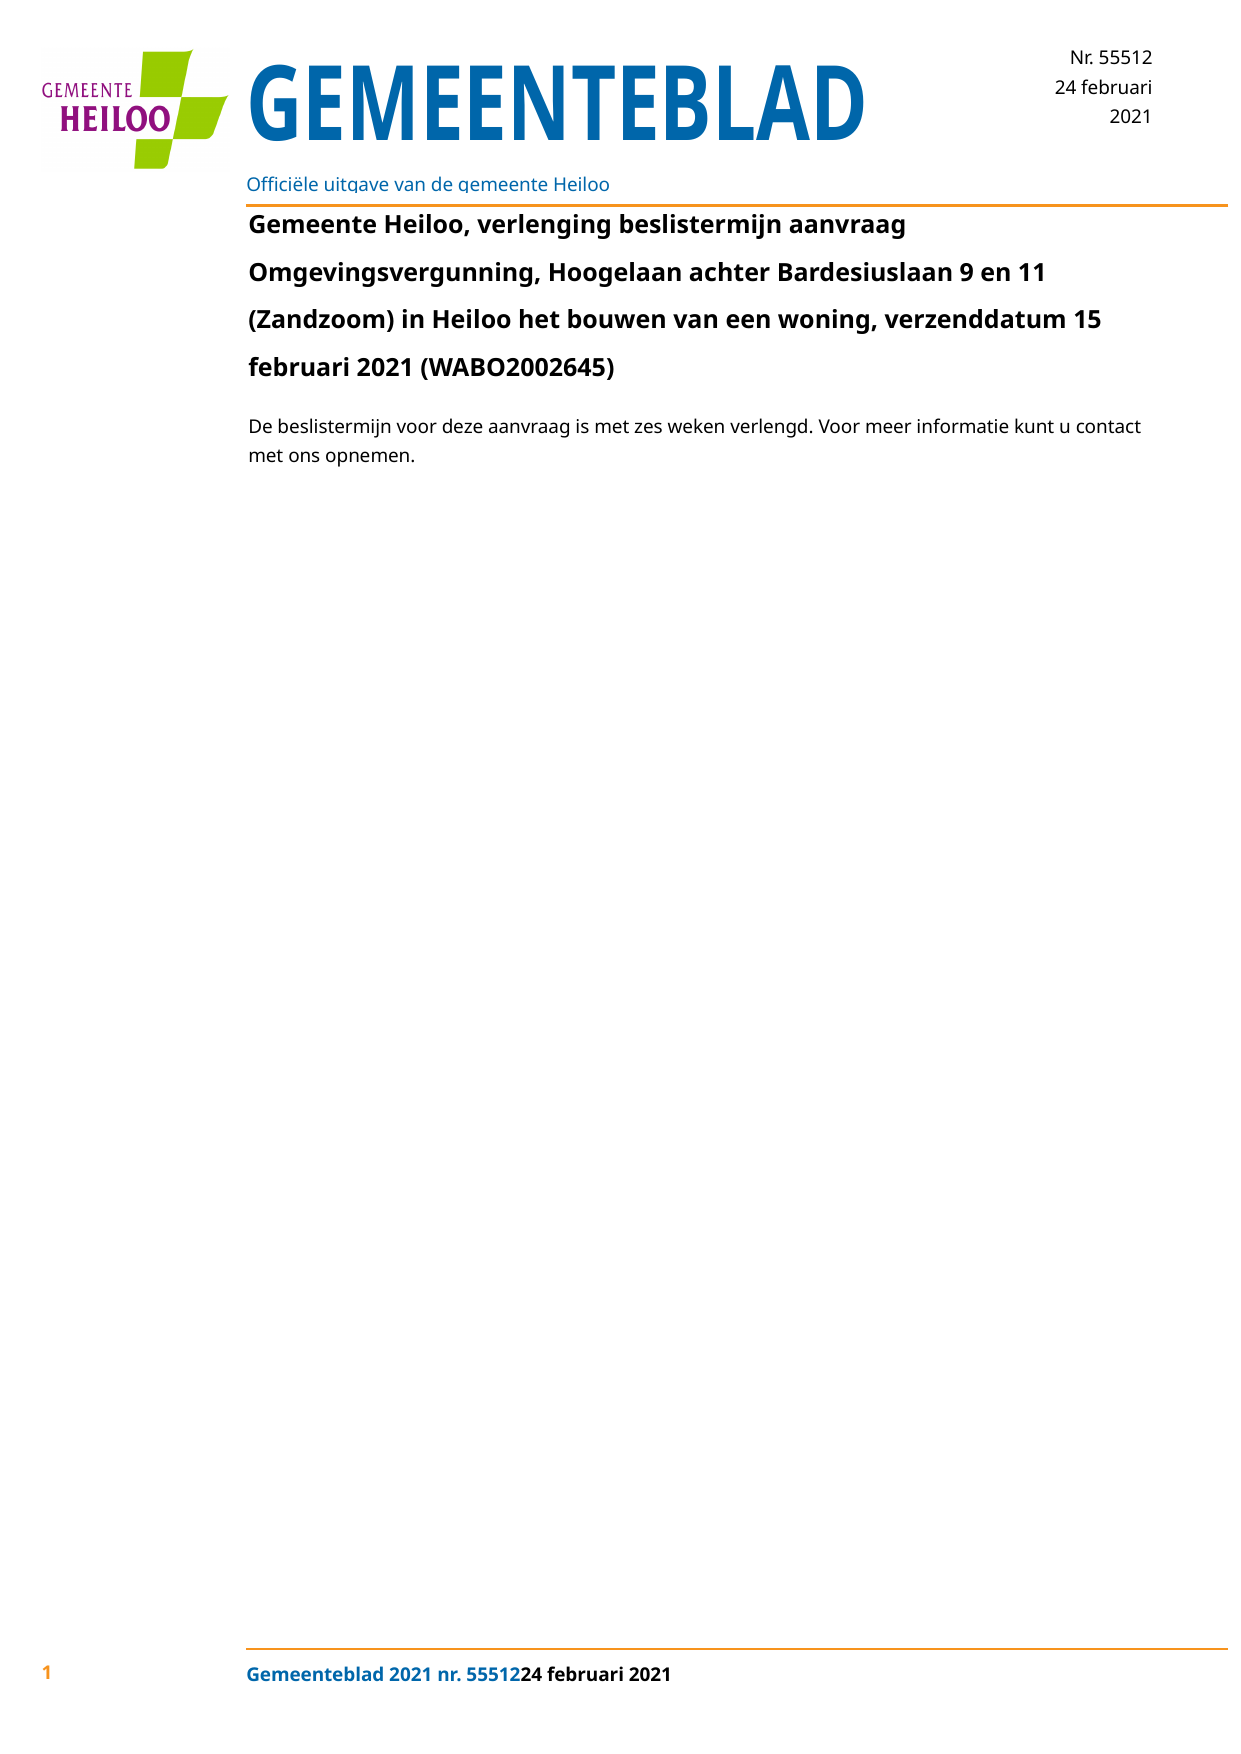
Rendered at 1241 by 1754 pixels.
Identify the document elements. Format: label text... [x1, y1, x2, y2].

text Gemeente Heiloo, verlenging beslistermijn aanvraag Omgevingsvergunning, Hoogelaan achter Bardesiuslaan 9 en 11 (Zandzoom) in Heiloo het bouwen van een woning, verzenddatum 15 februari 2021 (WABO2002645) [248, 207, 1152, 384]
text De beslistermijn voor deze aanvraag is met zes weken verlengd. Voor meer informatie kunt u contact met ons opnemen. [248, 413, 1152, 468]
picture [41, 47, 231, 172]
